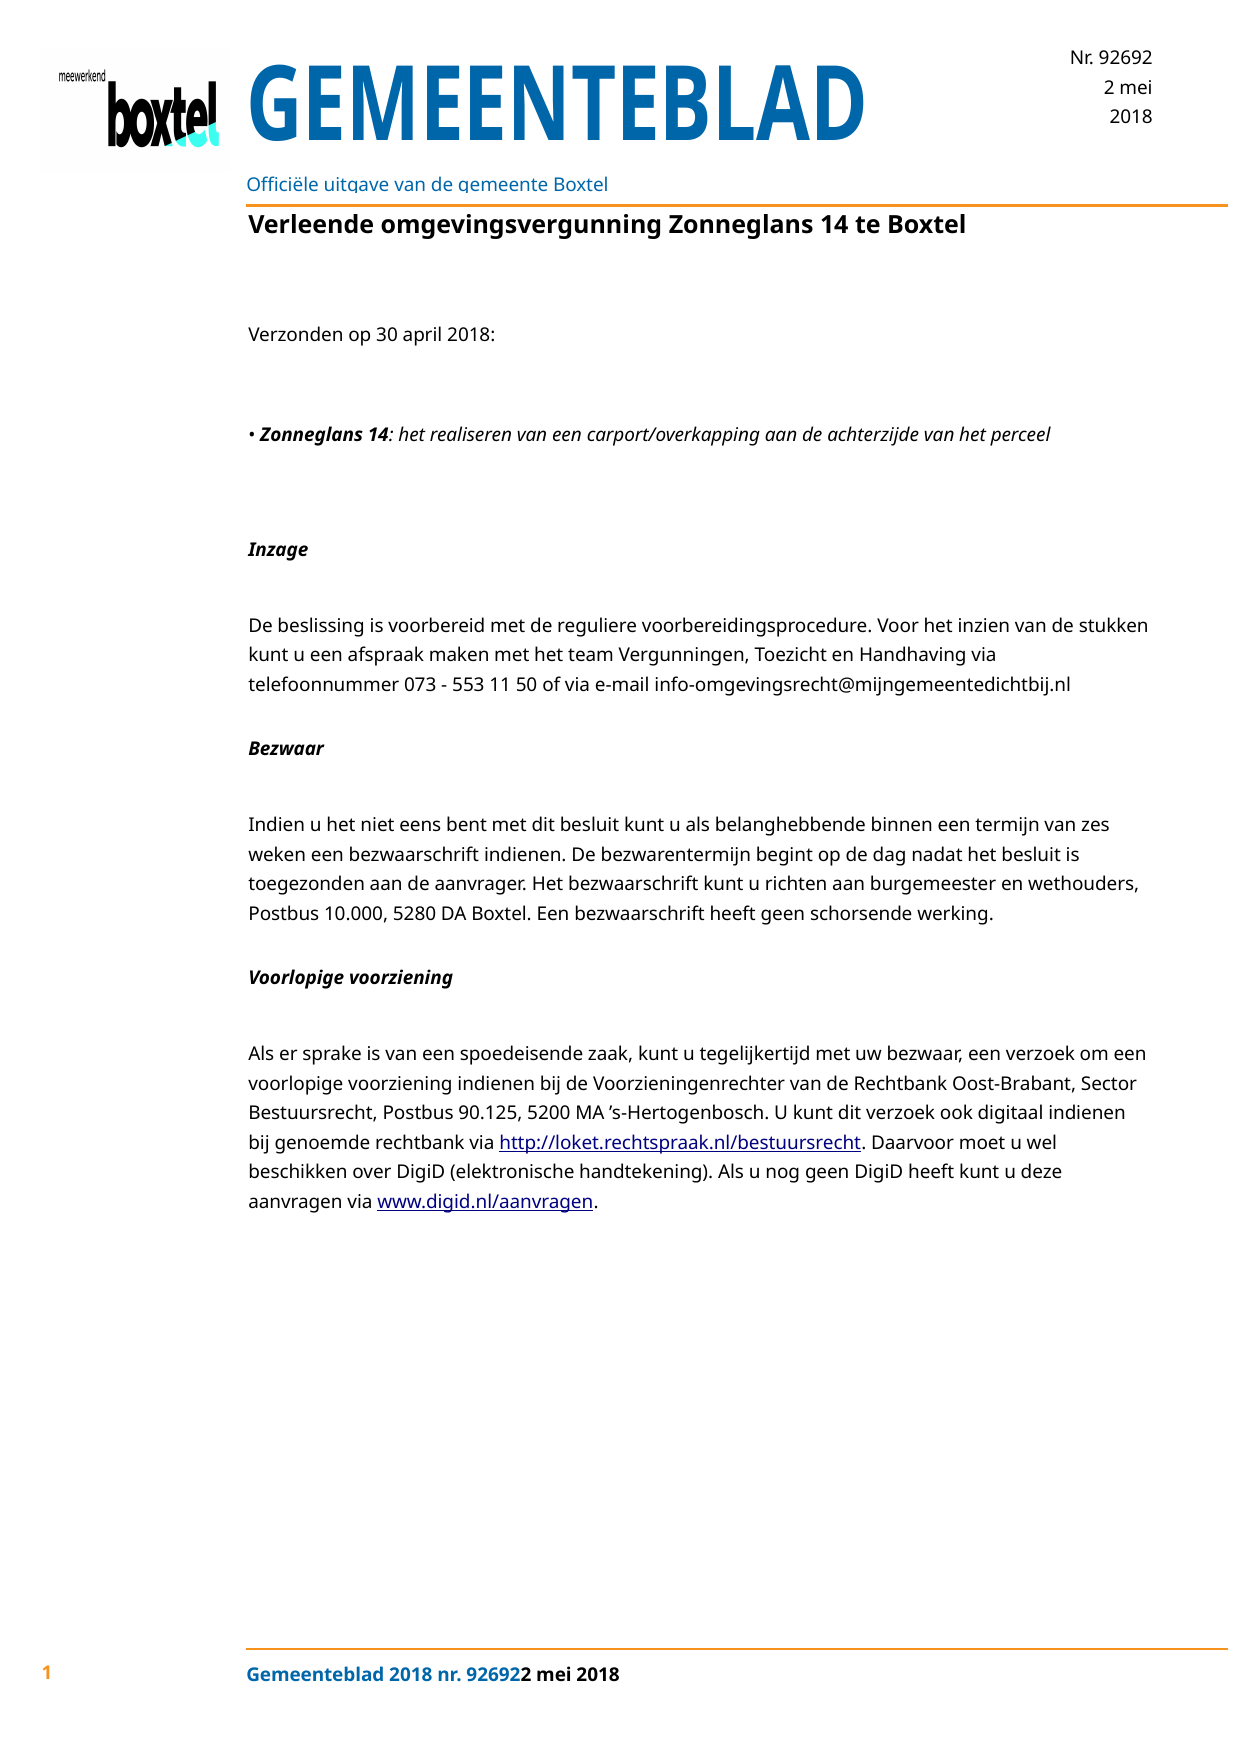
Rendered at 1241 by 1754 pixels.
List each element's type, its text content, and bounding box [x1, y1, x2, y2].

text Verzonden op 30 april 2018: [248, 321, 1152, 346]
text Inzage [248, 536, 1152, 562]
text Als er sprake is van een spoedeisende zaak, kunt u tegelijkertijd met uw bezwaar, een verzoek om een voorlopige voorziening indienen bij de Voorzieningenrechter van de Rechtbank Oost-Brabant, Sector Bestuursrecht, Postbus 90.125, 5200 MA ’s-Hertogenbosch. U kunt dit verzoek ook digitaal indienen bij genoemde rechtbank via http://loket.rechtspraak.nl/bestuursrecht. Daarvoor moet u wel beschikken over DigiD (elektronische handtekening). Als u nog geen DigiD heeft kunt u deze aanvragen via www.digid.nl/aanvragen. [248, 1040, 1152, 1214]
text Indien u het niet eens bent met dit besluit kunt u als belanghebbende binnen een termijn van zes weken een bezwaarschrift indienen. De bezwarentermijn begint op de dag nadat het besluit is toegezonden aan de aanvrager. Het bezwaarschrift kunt u richten aan burgemeester en wethouders, Postbus 10.000, 5280 DA Boxtel. Een bezwaarschrift heeft geen schorsende werking. [248, 811, 1152, 926]
text Bezwaar [248, 735, 1152, 761]
text • Zonneglans 14: het realiseren van een carport/overkapping aan de achterzijde van het perceel [248, 422, 1152, 447]
text De beslissing is voorbereid met de reguliere voorbereidingsprocedure. Voor het inzien van de stukken kunt u een afspraak maken met het team Vergunningen, Toezicht en Handhaving via telefoonnummer 073 - 553 11 50 of via e-mail info-omgevingsrecht@mijngemeentedichtbij.nl [248, 612, 1152, 697]
text Voorlopige voorziening [248, 964, 1152, 990]
text Verleende omgevingsvergunning Zonneglans 14 te Boxtel [248, 207, 1152, 241]
picture [41, 47, 231, 172]
